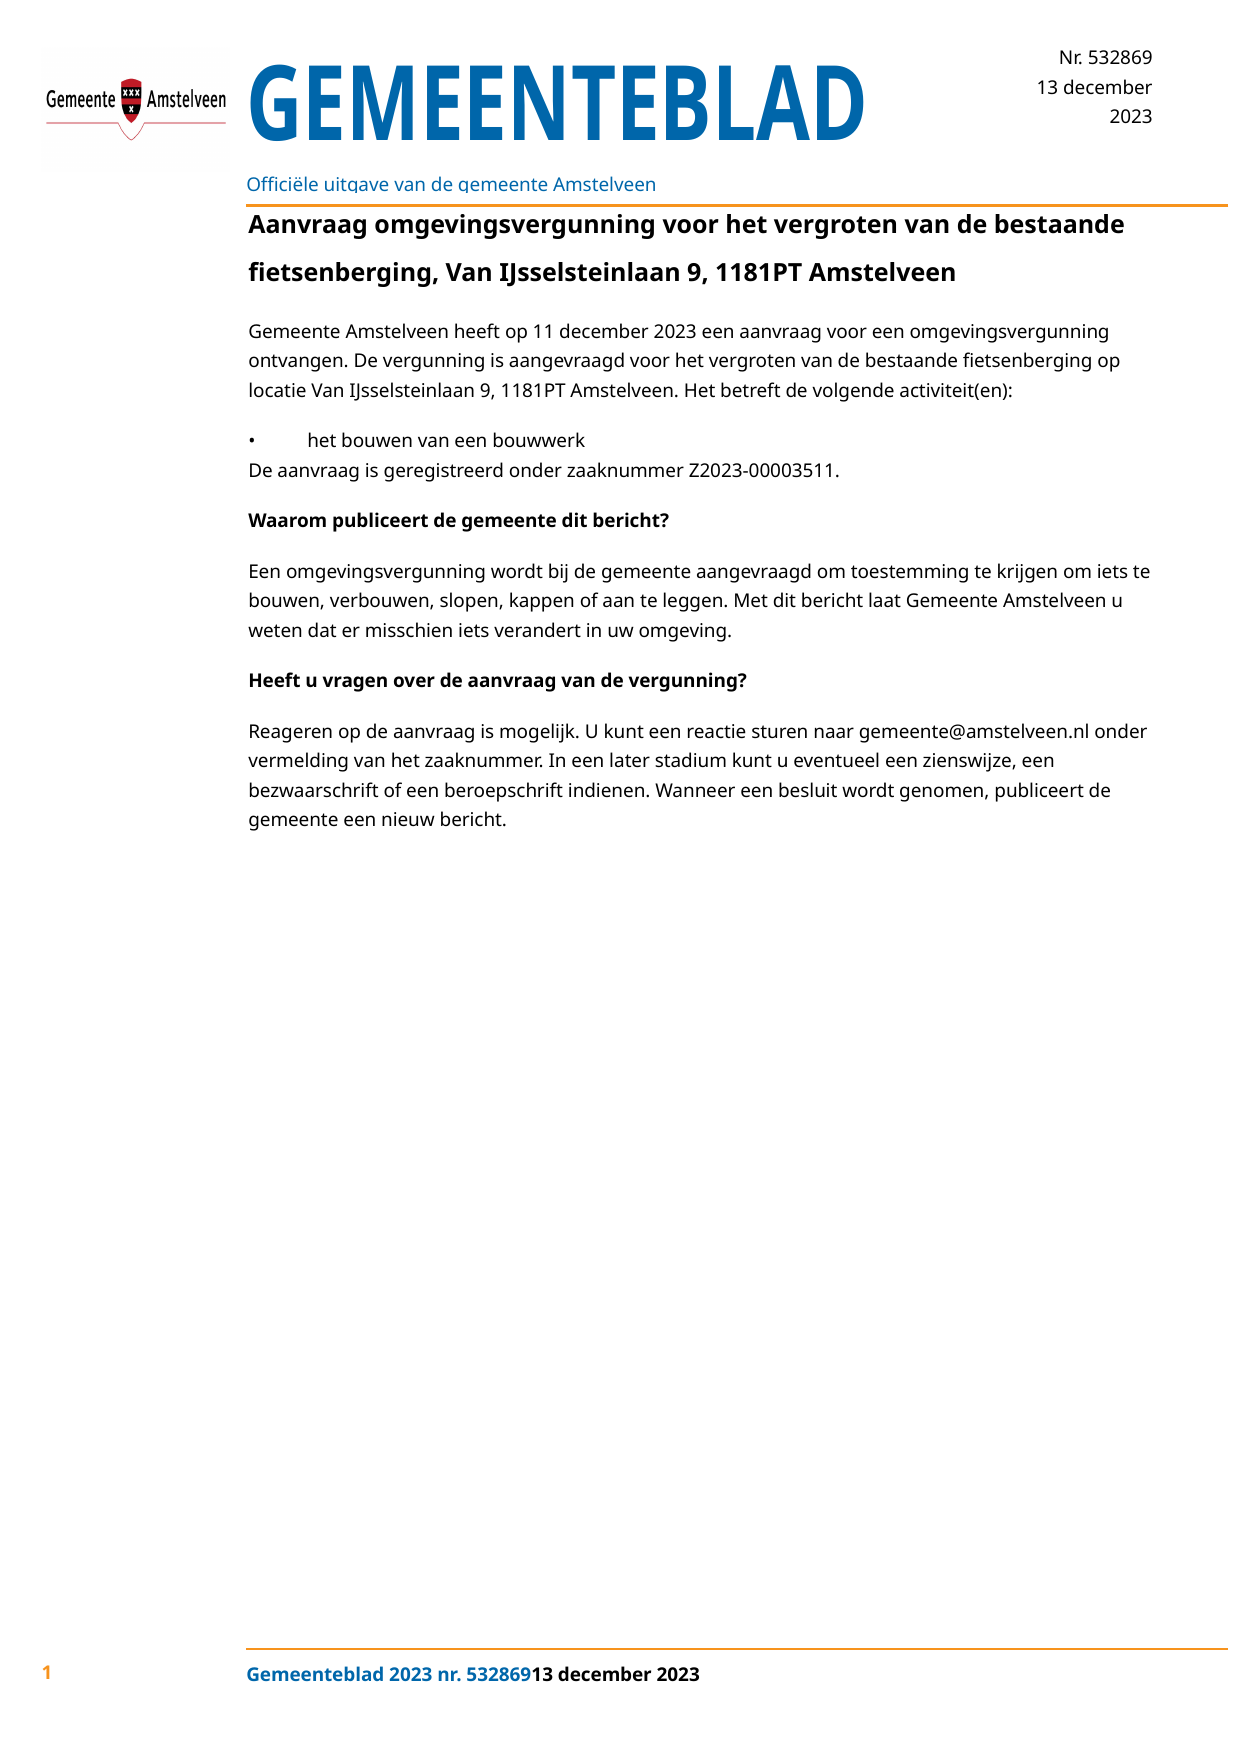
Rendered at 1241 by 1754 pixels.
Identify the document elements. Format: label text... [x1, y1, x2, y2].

text Gemeente Amstelveen heeft op 11 december 2023 een aanvraag voor een omgevingsvergunning ontvangen. De vergunning is aangevraagd voor het vergroten van de bestaande fietsenberging op locatie Van IJsselsteinlaan 9, 1181PT Amstelveen. Het betreft de volgende activiteit(en): [248, 318, 1152, 403]
list het bouwen van een bouwwerk [248, 427, 1152, 453]
text Heeft u vragen over de aanvraag van de vergunning? [248, 667, 1152, 693]
text Waarom publiceert de gemeente dit bericht? [248, 507, 1152, 533]
text De aanvraag is geregistreerd onder zaaknummer Z2023-00003511. [248, 457, 1152, 483]
picture [41, 47, 231, 172]
text Reageren op de aanvraag is mogelijk. U kunt een reactie sturen naar gemeente@amstelveen.nl onder vermelding van het zaaknummer. In een later stadium kunt u eventueel een zienswijze, een bezwaarschrift of een beroepschrift indienen. Wanneer een besluit wordt genomen, publiceert de gemeente een nieuw bericht. [248, 718, 1152, 832]
text Aanvraag omgevingsvergunning voor het vergroten van de bestaande fietsenberging, Van IJsselsteinlaan 9, 1181PT Amstelveen [248, 207, 1152, 288]
text Een omgevingsvergunning wordt bij de gemeente aangevraagd om toestemming te krijgen om iets te bouwen, verbouwen, slopen, kappen of aan te leggen. Met dit bericht laat Gemeente Amstelveen u weten dat er misschien iets verandert in uw omgeving. [248, 558, 1152, 643]
